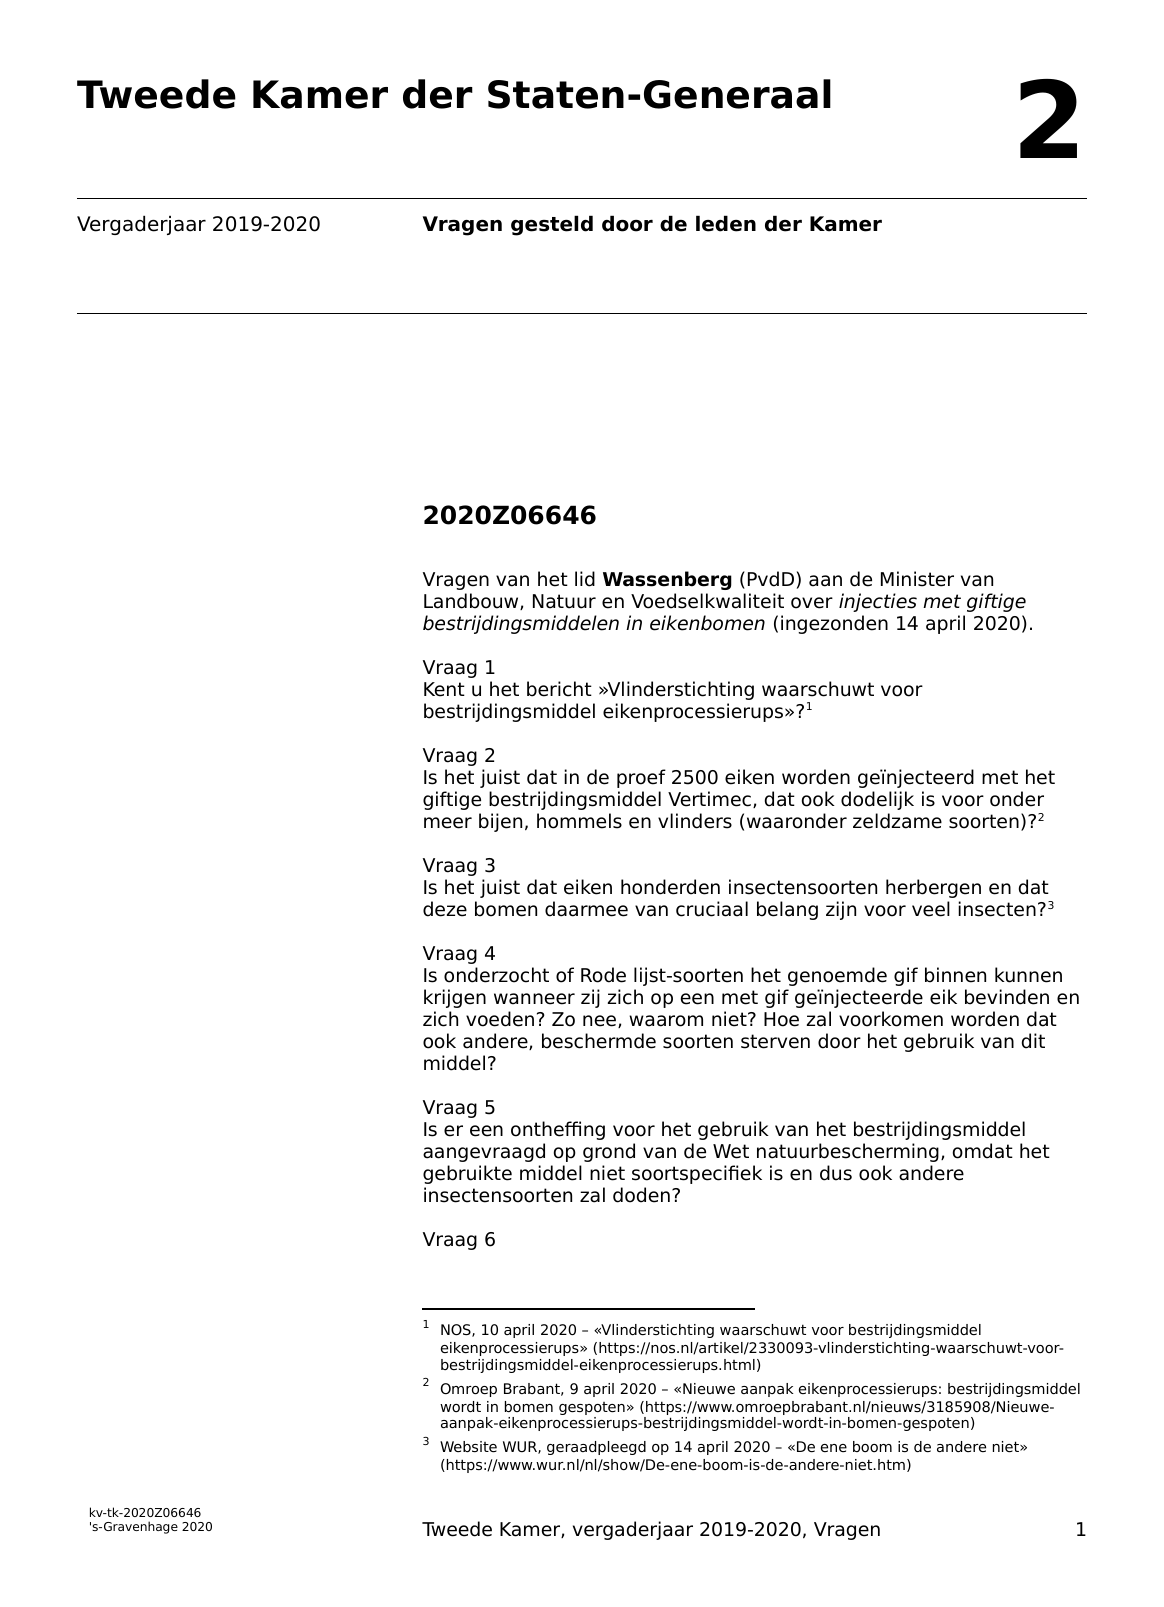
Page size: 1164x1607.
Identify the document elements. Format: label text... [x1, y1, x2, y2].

text 2020Z06646 [422, 501, 1087, 531]
text Vraag 6 [422, 1229, 1087, 1251]
table_cell Vergaderjaar 2019-2020 [77, 199, 422, 313]
text Vraag 5 [422, 1097, 1087, 1119]
text Is onderzocht of Rode lijst-soorten het genoemde gif binnen kunnen krijgen wanneer zij zich op een met gif geïnjecteerde eik bevinden en zich voeden? Zo nee, waarom niet? Hoe zal voorkomen worden dat ook andere, beschermde soorten sterven door het gebruik van dit middel? [422, 965, 1087, 1075]
table_cell Vragen gesteld door de leden der Kamer [422, 199, 1087, 313]
text Website WUR, geraadpleegd op 14 april 2020 – «De ene boom is de andere niet» (https://www.wur.nl/nl/show/De-ene-boom-is-de-andere-niet.htm) [422, 1435, 1087, 1474]
table_header Tweede Kamer der Staten-Generaal [77, 59, 886, 198]
text Vragen van het lid Wassenberg (PvdD) aan de Minister van Landbouw, Natuur en Voedselkwaliteit over injecties met giftige bestrijdingsmiddelen in eikenbomen (ingezonden 14 april 2020). [422, 569, 1087, 635]
text Vraag 4 [422, 943, 1087, 965]
text Is het juist dat in de proef 2500 eiken worden geïnjecteerd met het giftige bestrijdingsmiddel Vertimec, dat ook dodelijk is voor onder meer bijen, hommels en vlinders (waaronder zeldzame soorten)? [422, 767, 1087, 833]
table_header 2 [886, 59, 1087, 198]
text kv-tk-2020Z06646 [88, 1506, 323, 1520]
text Vraag 2 [422, 745, 1087, 767]
text Is het juist dat eiken honderden insectensoorten herbergen en dat deze bomen daarmee van cruciaal belang zijn voor veel insecten? [422, 877, 1087, 921]
text Vraag 3 [422, 855, 1087, 877]
text Vraag 1 [422, 657, 1087, 679]
text 's-Gravenhage 2020 [88, 1520, 323, 1534]
text Kent u het bericht »Vlinderstichting waarschuwt voor bestrijdingsmiddel eikenprocessierups»? [422, 679, 1087, 723]
text Omroep Brabant, 9 april 2020 – «Nieuwe aanpak eikenprocessierups: bestrijdingsmiddel wordt in bomen gespoten» (https://www.omroepbrabant.nl/nieuws/3185908/Nieuwe-aanpak-eikenprocessierups-bestrijdingsmiddel-wordt-in-bomen-gespoten) [422, 1377, 1087, 1432]
text Is er een ontheffing voor het gebruik van het bestrijdingsmiddel aangevraagd op grond van de Wet natuurbescherming, omdat het gebruikte middel niet soortspecifiek is en dus ook andere insectensoorten zal doden? [422, 1119, 1087, 1207]
text NOS, 10 april 2020 – «Vlinderstichting waarschuwt voor bestrijdingsmiddel eikenprocessierups» (https://nos.nl/artikel/2330093-vlinderstichting-waarschuwt-voor-bestrijdingsmiddel-eikenprocessierups.html) [422, 1318, 1087, 1374]
